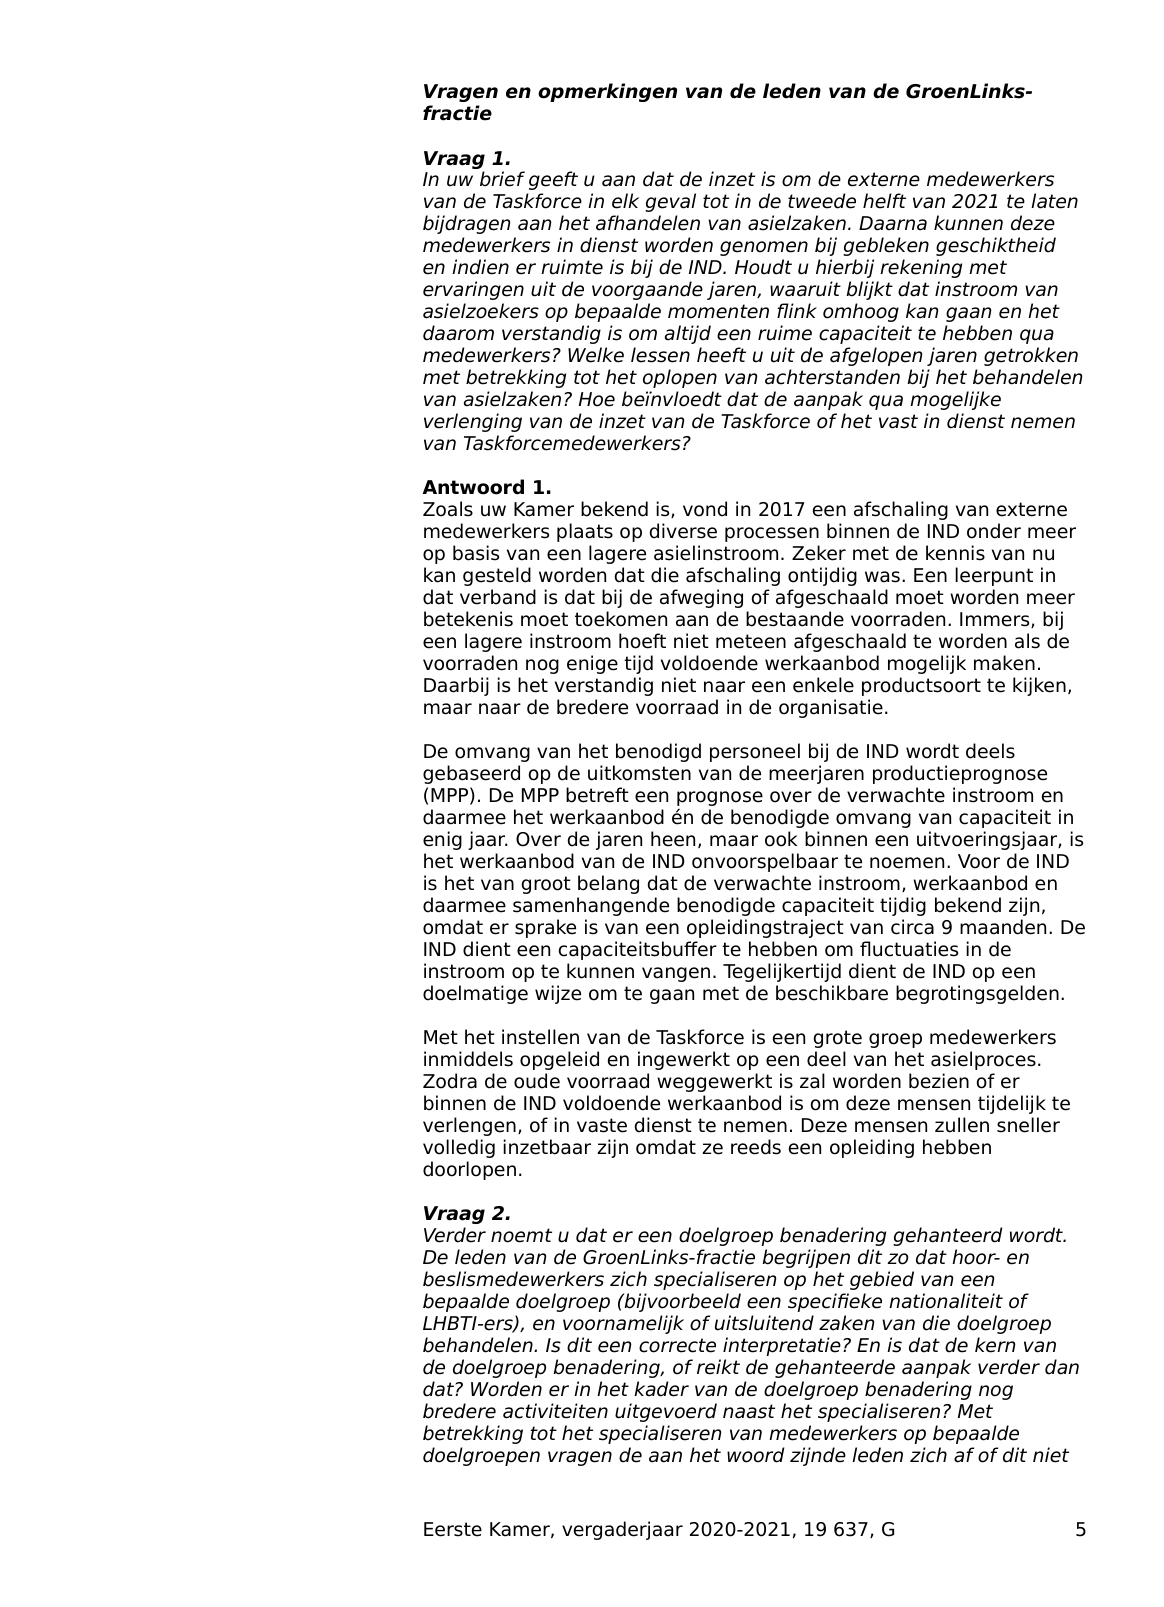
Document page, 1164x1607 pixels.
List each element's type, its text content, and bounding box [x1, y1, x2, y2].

text Zoals uw Kamer bekend is, vond in 2017 een afschaling van externe medewerkers plaats op diverse processen binnen de IND onder meer op basis van een lagere asielinstroom. Zeker met de kennis van nu kan gesteld worden dat die afschaling ontijdig was. Een leerpunt in dat verband is dat bij de afweging of afgeschaald moet worden meer betekenis moet toekomen aan de bestaande voorraden. Immers, bij een lagere instroom hoeft niet meteen afgeschaald te worden als de voorraden nog enige tijd voldoende werkaanbod mogelijk maken. Daarbij is het verstandig niet naar een enkele productsoort te kijken, maar naar de bredere voorraad in de organisatie. [422, 499, 1087, 719]
text De omvang van het benodigd personeel bij de IND wordt deels gebaseerd op de uitkomsten van de meerjaren productieprognose (MPP). De MPP betreft een prognose over de verwachte instroom en daarmee het werkaanbod én de benodigde omvang van capaciteit in enig jaar. Over de jaren heen, maar ook binnen een uitvoeringsjaar, is het werkaanbod van de IND onvoorspelbaar te noemen. Voor de IND is het van groot belang dat de verwachte instroom, werkaanbod en daarmee samenhangende benodigde capaciteit tijdig bekend zijn, omdat er sprake is van een opleidingstraject van circa 9 maanden. De IND dient een capaciteitsbuffer te hebben om fluctuaties in de instroom op te kunnen vangen. Tegelijkertijd dient de IND op een doelmatige wijze om te gaan met de beschikbare begrotingsgelden. [422, 741, 1087, 1005]
text Vraag 2. [422, 1203, 1087, 1225]
text Vraag 1. [422, 147, 1087, 169]
text Met het instellen van de Taskforce is een grote groep medewerkers inmiddels opgeleid en ingewerkt op een deel van het asielproces. Zodra de oude voorraad weggewerkt is zal worden bezien of er binnen de IND voldoende werkaanbod is om deze mensen tijdelijk te verlengen, of in vaste dienst te nemen. Deze mensen zullen sneller volledig inzetbaar zijn omdat ze reeds een opleiding hebben doorlopen. [422, 1027, 1087, 1181]
text In uw brief geeft u aan dat de inzet is om de externe medewerkers van de Taskforce in elk geval tot in de tweede helft van 2021 te laten bijdragen aan het afhandelen van asielzaken. Daarna kunnen deze medewerkers in dienst worden genomen bij gebleken geschiktheid en indien er ruimte is bij de IND. Houdt u hierbij rekening met ervaringen uit de voorgaande jaren, waaruit blijkt dat instroom van asielzoekers op bepaalde momenten flink omhoog kan gaan en het daarom verstandig is om altijd een ruime capaciteit te hebben qua medewerkers? Welke lessen heeft u uit de afgelopen jaren getrokken met betrekking tot het oplopen van achterstanden bij het behandelen van asielzaken? Hoe beïnvloedt dat de aanpak qua mogelijke verlenging van de inzet van de Taskforce of het vast in dienst nemen van Taskforcemedewerkers? [422, 169, 1087, 455]
text Antwoord 1. [422, 477, 1087, 499]
subtitle Vragen en opmerkingen van de leden van de GroenLinks-fractie [422, 81, 1087, 125]
text Verder noemt u dat er een doelgroep benadering gehanteerd wordt. De leden van de GroenLinks-fractie begrijpen dit zo dat hoor- en beslismedewerkers zich specialiseren op het gebied van een bepaalde doelgroep (bijvoorbeeld een specifieke nationaliteit of LHBTI-ers), en voornamelijk of uitsluitend zaken van die doelgroep behandelen. Is dit een correcte interpretatie? En is dat de kern van de doelgroep benadering, of reikt de gehanteerde aanpak verder dan dat? Worden er in het kader van de doelgroep benadering nog bredere activiteiten uitgevoerd naast het specialiseren? Met betrekking tot het specialiseren van medewerkers op bepaalde doelgroepen vragen de aan het woord zijnde leden zich af of dit niet [422, 1225, 1087, 1467]
